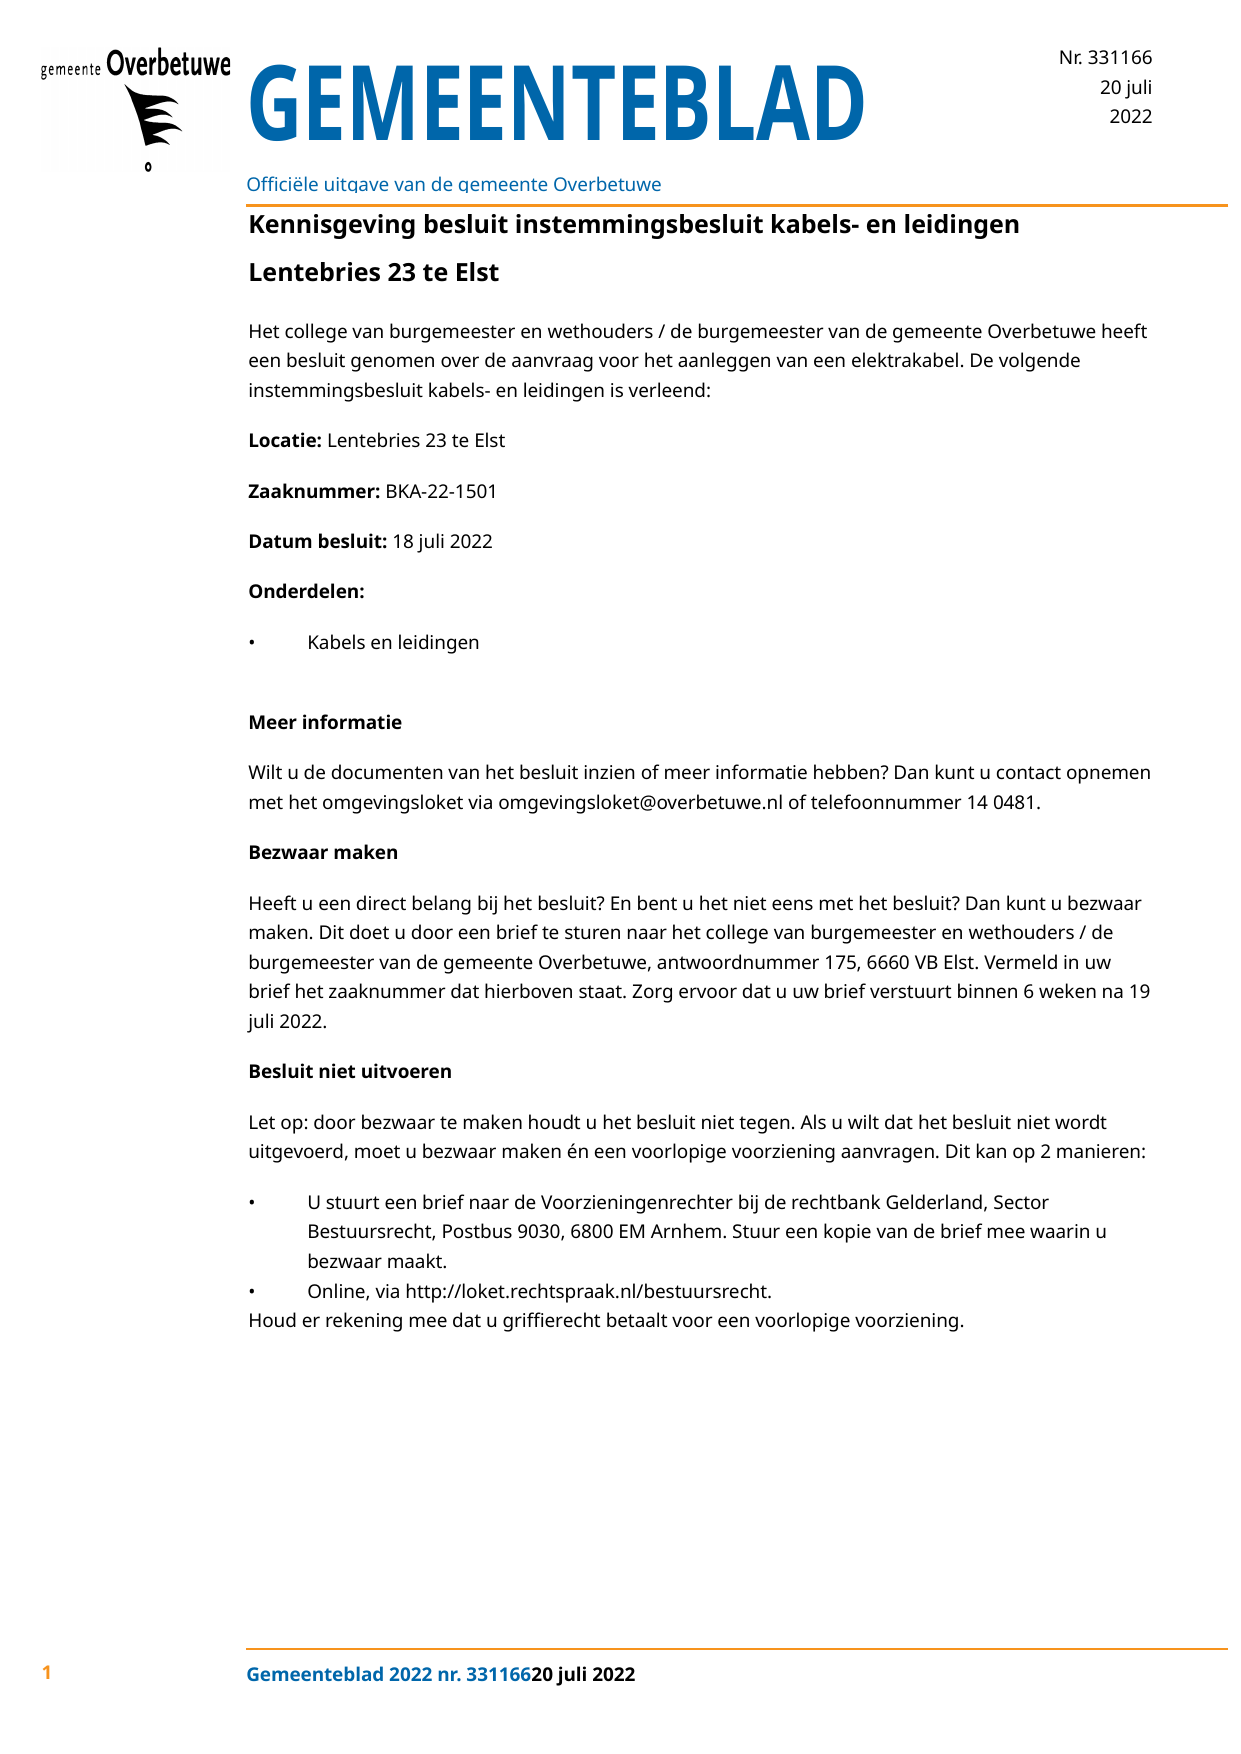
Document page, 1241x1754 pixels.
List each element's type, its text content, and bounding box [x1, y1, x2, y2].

text Het college van burgemeester en wethouders / de burgemeester van de gemeente Overbetuwe heeft een besluit genomen over de aanvraag voor het aanleggen van een elektrakabel. De volgende instemmingsbesluit kabels- en leidingen is verleend: [248, 318, 1152, 403]
list Online, via http://loket.rechtspraak.nl/bestuursrecht. [248, 1278, 1152, 1304]
text Besluit niet uitvoeren [248, 1059, 1152, 1084]
text Wilt u de documenten van het besluit inzien of meer informatie hebben? Dan kunt u contact opnemen met het omgevingsloket via omgevingsloket@overbetuwe.nl of telefoonnummer 14 0481. [248, 759, 1152, 815]
text Kennisgeving besluit instemmingsbesluit kabels- en leidingen Lentebries 23 te Elst [248, 207, 1152, 288]
list U stuurt een brief naar de Voorzieningenrechter bij de rechtbank Gelderland, Sector Bestuursrecht, Postbus 9030, 6800 EM Arnhem. Stuur een kopie van de brief mee waarin u bezwaar maakt. [248, 1189, 1152, 1274]
text Onderdelen: [248, 579, 1152, 604]
text Heeft u een direct belang bij het besluit? En bent u het niet eens met het besluit? Dan kunt u bezwaar maken. Dit doet u door een brief te sturen naar het college van burgemeester en wethouders / de burgemeester van de gemeente Overbetuwe, antwoordnummer 175, 6660 VB Elst. Vermeld in uw brief het zaaknummer dat hierboven staat. Zorg ervoor dat u uw brief verstuurt binnen 6 weken na 19 juli 2022. [248, 890, 1152, 1034]
picture [41, 47, 231, 172]
text Locatie: Lentebries 23 te Elst [248, 427, 1152, 453]
text Let op: door bezwaar te maken houdt u het besluit niet tegen. Als u wilt dat het besluit niet wordt uitgevoerd, moet u bezwaar maken én een voorlopige voorziening aanvragen. Dit kan op 2 manieren: [248, 1109, 1152, 1164]
text Zaaknummer: BKA-22-1501 [248, 478, 1152, 504]
text Meer informatie [248, 709, 1152, 735]
text Houd er rekening mee dat u griffierecht betaalt voor een voorlopige voorziening. [248, 1307, 1152, 1333]
text Bezwaar maken [248, 839, 1152, 865]
list Kabels en leidingen [248, 629, 1152, 655]
text Datum besluit: 18 juli 2022 [248, 528, 1152, 554]
